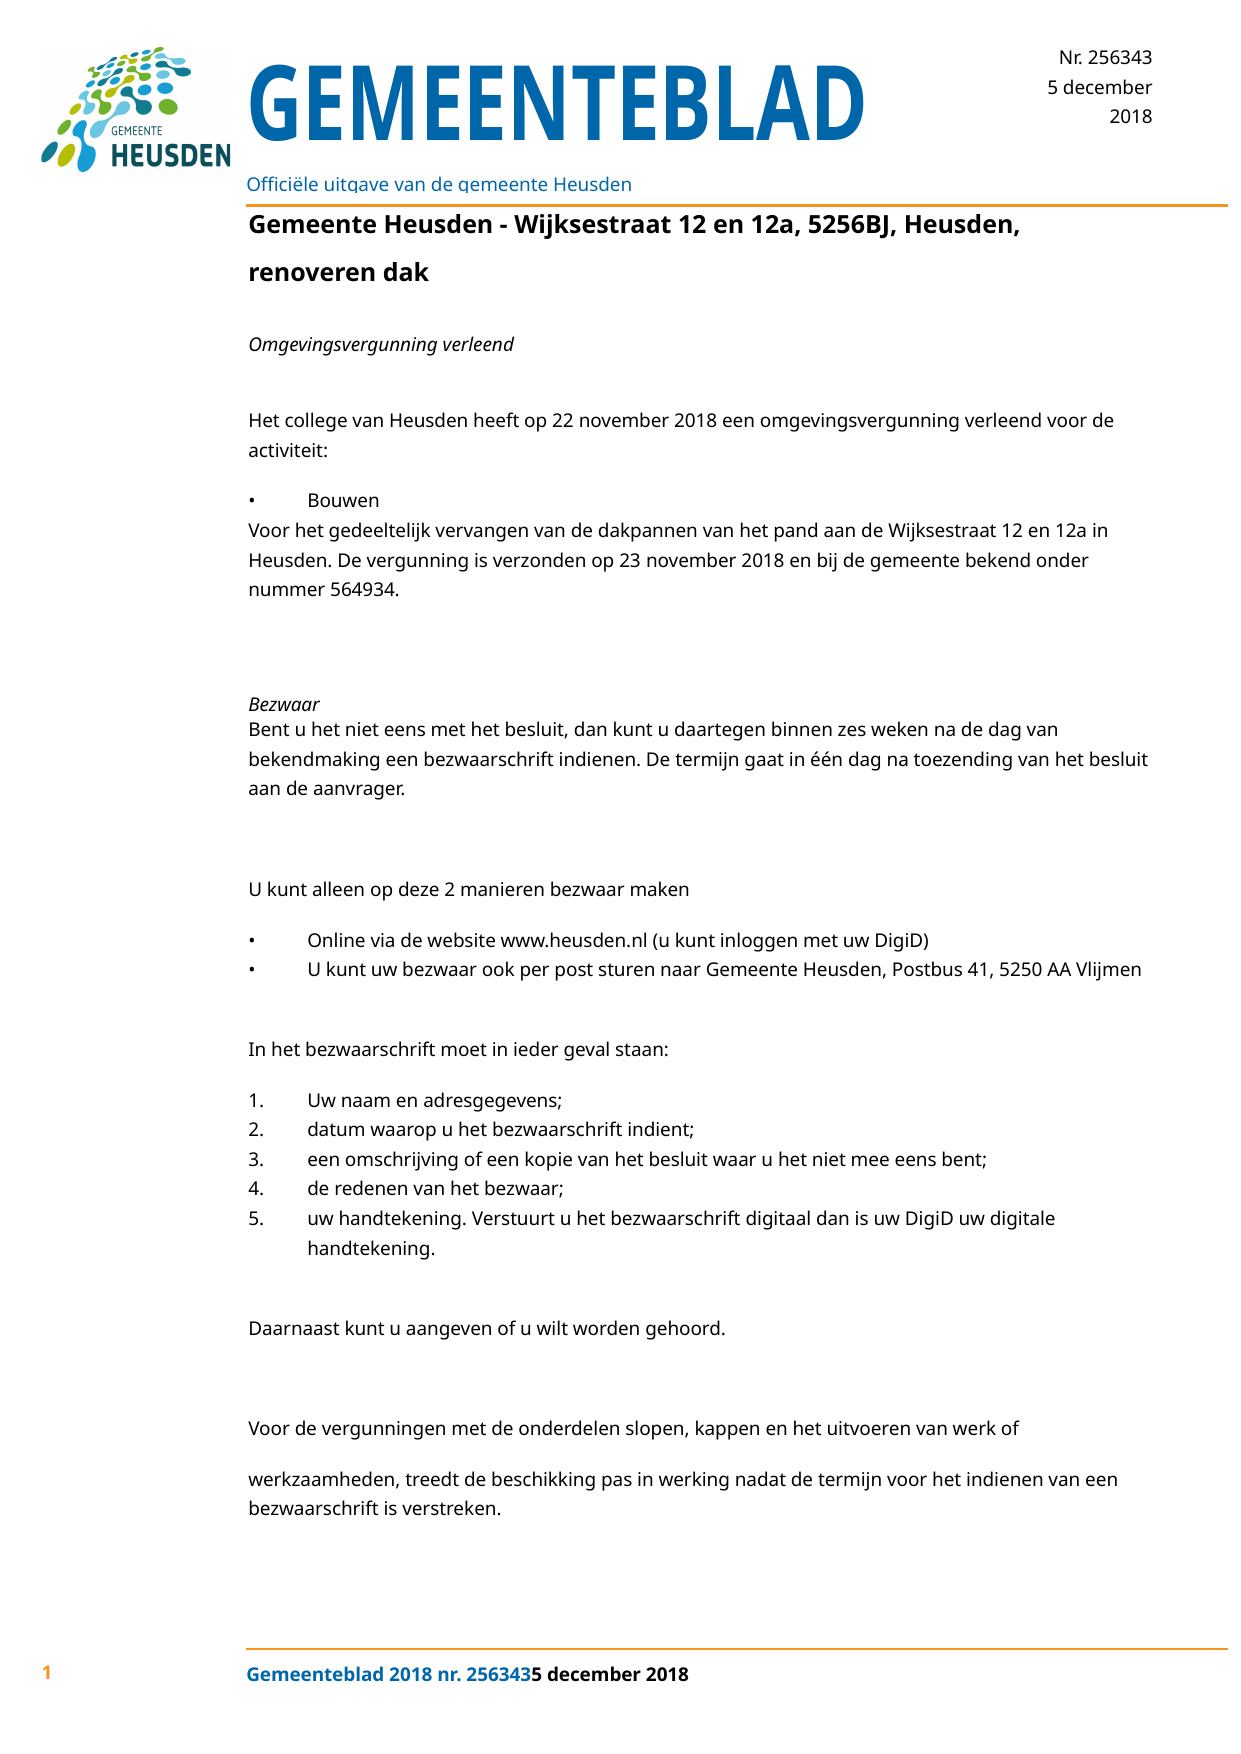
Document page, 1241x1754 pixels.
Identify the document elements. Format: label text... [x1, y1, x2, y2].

text Bent u het niet eens met het besluit, dan kunt u daartegen binnen zes weken na de dag van bekendmaking een bezwaarschrift indienen. De termijn gaat in één dag na toezending van het besluit aan de aanvrager. [248, 716, 1152, 801]
list een omschrijving of een kopie van het besluit waar u het niet mee eens bent; [248, 1146, 1152, 1172]
text Bezwaar [248, 691, 1152, 716]
list uw handtekening. Verstuurt u het bezwaarschrift digitaal dan is uw DigiD uw digitale handtekening. [248, 1205, 1152, 1261]
text Voor het gedeeltelijk vervangen van de dakpannen van het pand aan de Wijksestraat 12 en 12a in Heusden. De vergunning is verzonden op 23 november 2018 en bij de gemeente bekend onder nummer 564934. [248, 517, 1152, 602]
list de redenen van het bezwaar; [248, 1176, 1152, 1201]
text In het bezwaarschrift moet in ieder geval staan: [248, 1036, 1152, 1062]
text Het college van Heusden heeft op 22 november 2018 een omgevingsvergunning verleend voor de activiteit: [248, 408, 1152, 463]
text werkzaamheden, treedt de beschikking pas in werking nadat de termijn voor het indienen van een bezwaarschrift is verstreken. [248, 1466, 1152, 1521]
text Gemeente Heusden - Wijksestraat 12 en 12a, 5256BJ, Heusden, renoveren dak [248, 207, 1152, 288]
list Bouwen [248, 488, 1152, 513]
text Daarnaast kunt u aangeven of u wilt worden gehoord. [248, 1315, 1152, 1341]
list U kunt uw bezwaar ook per post sturen naar Gemeente Heusden, Postbus 41, 5250 AA Vlijmen [248, 956, 1152, 982]
list Uw naam en adresgegevens; [248, 1087, 1152, 1113]
list Online via de website www.heusden.nl (u kunt inloggen met uw DigiD) [248, 927, 1152, 953]
text U kunt alleen op deze 2 manieren bezwaar maken [248, 876, 1152, 902]
picture [41, 47, 231, 172]
list datum waarop u het bezwaarschrift indient; [248, 1116, 1152, 1142]
text Voor de vergunningen met de onderdelen slopen, kappen en het uitvoeren van werk of [248, 1416, 1152, 1441]
text Omgevingsvergunning verleend [248, 331, 1152, 357]
